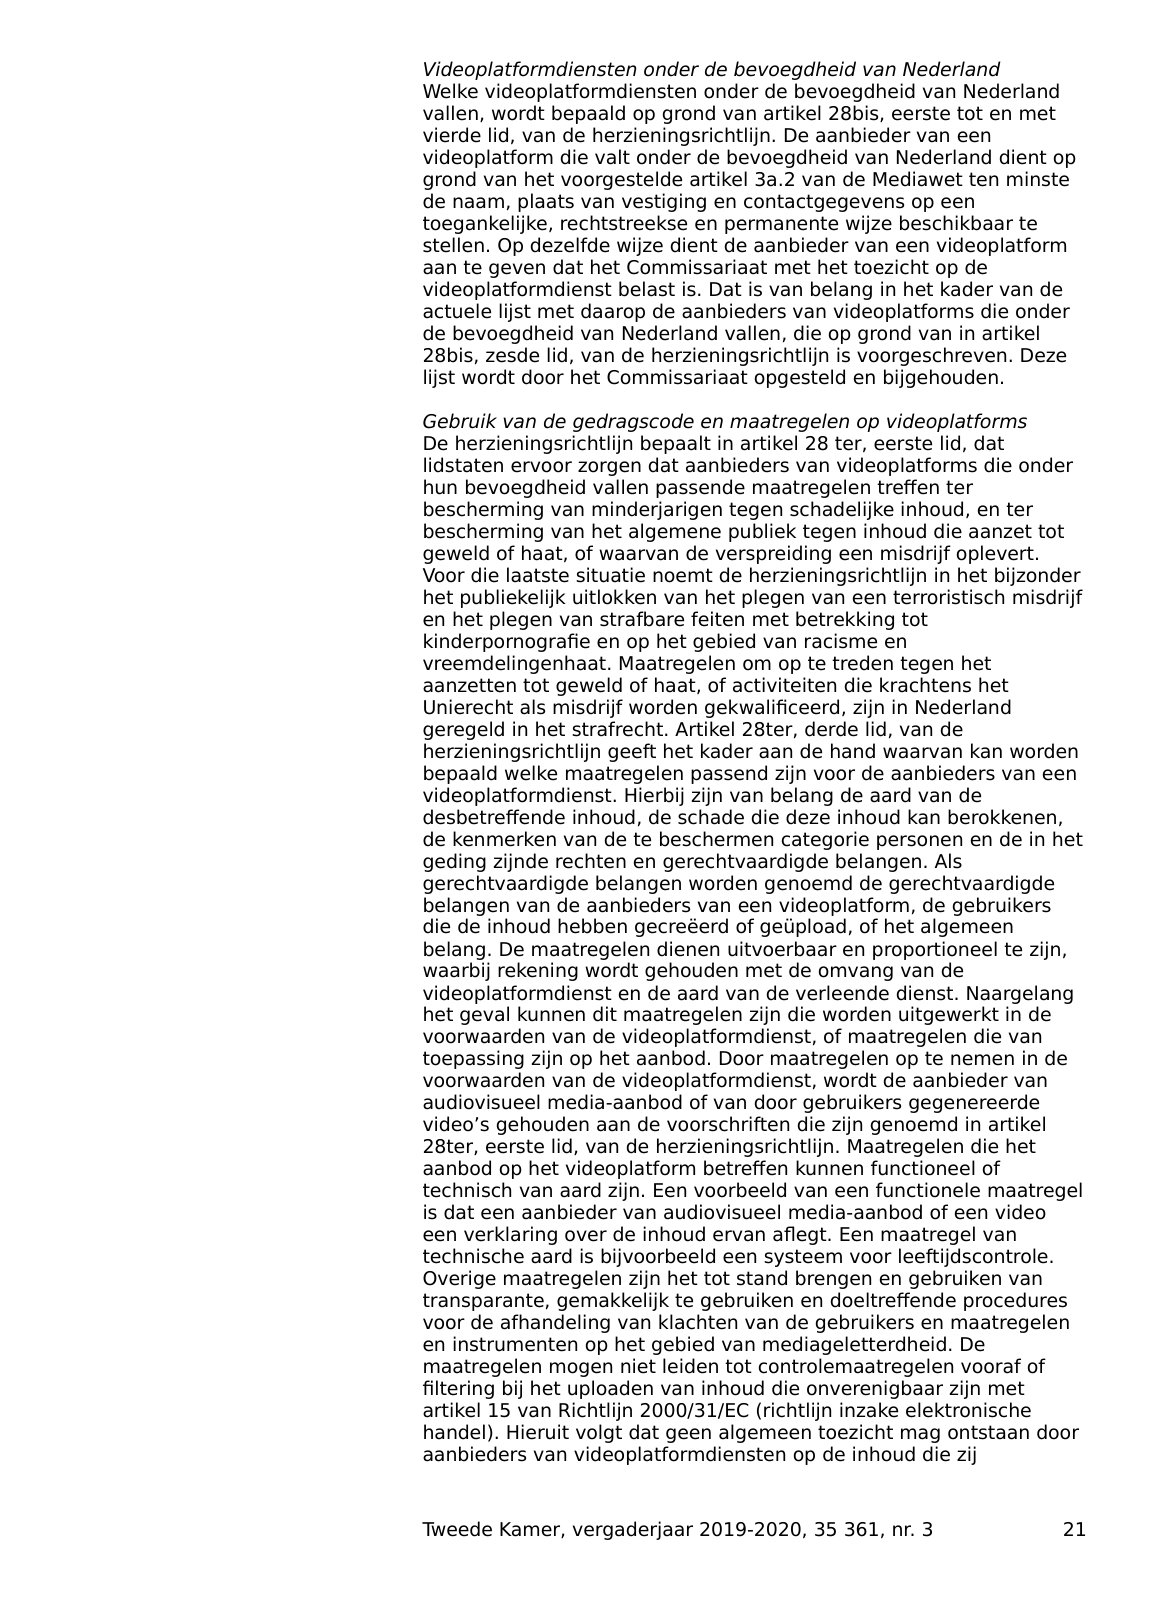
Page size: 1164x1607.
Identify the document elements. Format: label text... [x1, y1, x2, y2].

text Welke videoplatformdiensten onder de bevoegdheid van Nederland vallen, wordt bepaald op grond van artikel 28bis, eerste tot en met vierde lid, van de herzieningsrichtlijn. De aanbieder van een videoplatform die valt onder de bevoegdheid van Nederland dient op grond van het voorgestelde artikel 3a.2 van de Mediawet ten minste de naam, plaats van vestiging en contactgegevens op een toegankelijke, rechtstreekse en permanente wijze beschikbaar te stellen. Op dezelfde wijze dient de aanbieder van een videoplatform aan te geven dat het Commissariaat met het toezicht op de videoplatformdienst belast is. Dat is van belang in het kader van de actuele lijst met daarop de aanbieders van videoplatforms die onder de bevoegdheid van Nederland vallen, die op grond van in artikel 28bis, zesde lid, van de herzieningsrichtlijn is voorgeschreven. Deze lijst wordt door het Commissariaat opgesteld en bijgehouden. [422, 81, 1087, 389]
subtitle Gebruik van de gedragscode en maatregelen op videoplatforms [422, 411, 1087, 433]
text De herzieningsrichtlijn bepaalt in artikel 28 ter, eerste lid, dat lidstaten ervoor zorgen dat aanbieders van videoplatforms die onder hun bevoegdheid vallen passende maatregelen treffen ter bescherming van minderjarigen tegen schadelijke inhoud, en ter bescherming van het algemene publiek tegen inhoud die aanzet tot geweld of haat, of waarvan de verspreiding een misdrijf oplevert. Voor die laatste situatie noemt de herzieningsrichtlijn in het bijzonder het publiekelijk uitlokken van het plegen van een terroristisch misdrijf en het plegen van strafbare feiten met betrekking tot kinderpornografie en op het gebied van racisme en vreemdelingenhaat. Maatregelen om op te treden tegen het aanzetten tot geweld of haat, of activiteiten die krachtens het Unierecht als misdrijf worden gekwalificeerd, zijn in Nederland geregeld in het strafrecht. Artikel 28ter, derde lid, van de herzieningsrichtlijn geeft het kader aan de hand waarvan kan worden bepaald welke maatregelen passend zijn voor de aanbieders van een videoplatformdienst. Hierbij zijn van belang de aard van de desbetreffende inhoud, de schade die deze inhoud kan berokkenen, de kenmerken van de te beschermen categorie personen en de in het geding zijnde rechten en gerechtvaardigde belangen. Als gerechtvaardigde belangen worden genoemd de gerechtvaardigde belangen van de aanbieders van een videoplatform, de gebruikers die de inhoud hebben gecreëerd of geüpload, of het algemeen belang. De maatregelen dienen uitvoerbaar en proportioneel te zijn, waarbij rekening wordt gehouden met de omvang van de videoplatformdienst en de aard van de verleende dienst. Naargelang het geval kunnen dit maatregelen zijn die worden uitgewerkt in de voorwaarden van de videoplatformdienst, of maatregelen die van toepassing zijn op het aanbod. Door maatregelen op te nemen in de voorwaarden van de videoplatformdienst, wordt de aanbieder van audiovisueel media-aanbod of van door gebruikers gegenereerde video’s gehouden aan de voorschriften die zijn genoemd in artikel 28ter, eerste lid, van de herzieningsrichtlijn. Maatregelen die het aanbod op het videoplatform betreffen kunnen functioneel of technisch van aard zijn. Een voorbeeld van een functionele maatregel is dat een aanbieder van audiovisueel media-aanbod of een video een verklaring over de inhoud ervan aflegt. Een maatregel van technische aard is bijvoorbeeld een systeem voor leeftijdscontrole. Overige maatregelen zijn het tot stand brengen en gebruiken van transparante, gemakkelijk te gebruiken en doeltreffende procedures voor de afhandeling van klachten van de gebruikers en maatregelen en instrumenten op het gebied van mediageletterdheid. De maatregelen mogen niet leiden tot controlemaatregelen vooraf of filtering bij het uploaden van inhoud die onverenigbaar zijn met artikel 15 van Richtlijn 2000/31/EC (richtlijn inzake elektronische handel). Hieruit volgt dat geen algemeen toezicht mag ontstaan door aanbieders van videoplatformdiensten op de inhoud die zij [422, 433, 1087, 1466]
subtitle Videoplatformdiensten onder de bevoegdheid van Nederland [422, 59, 1087, 81]
